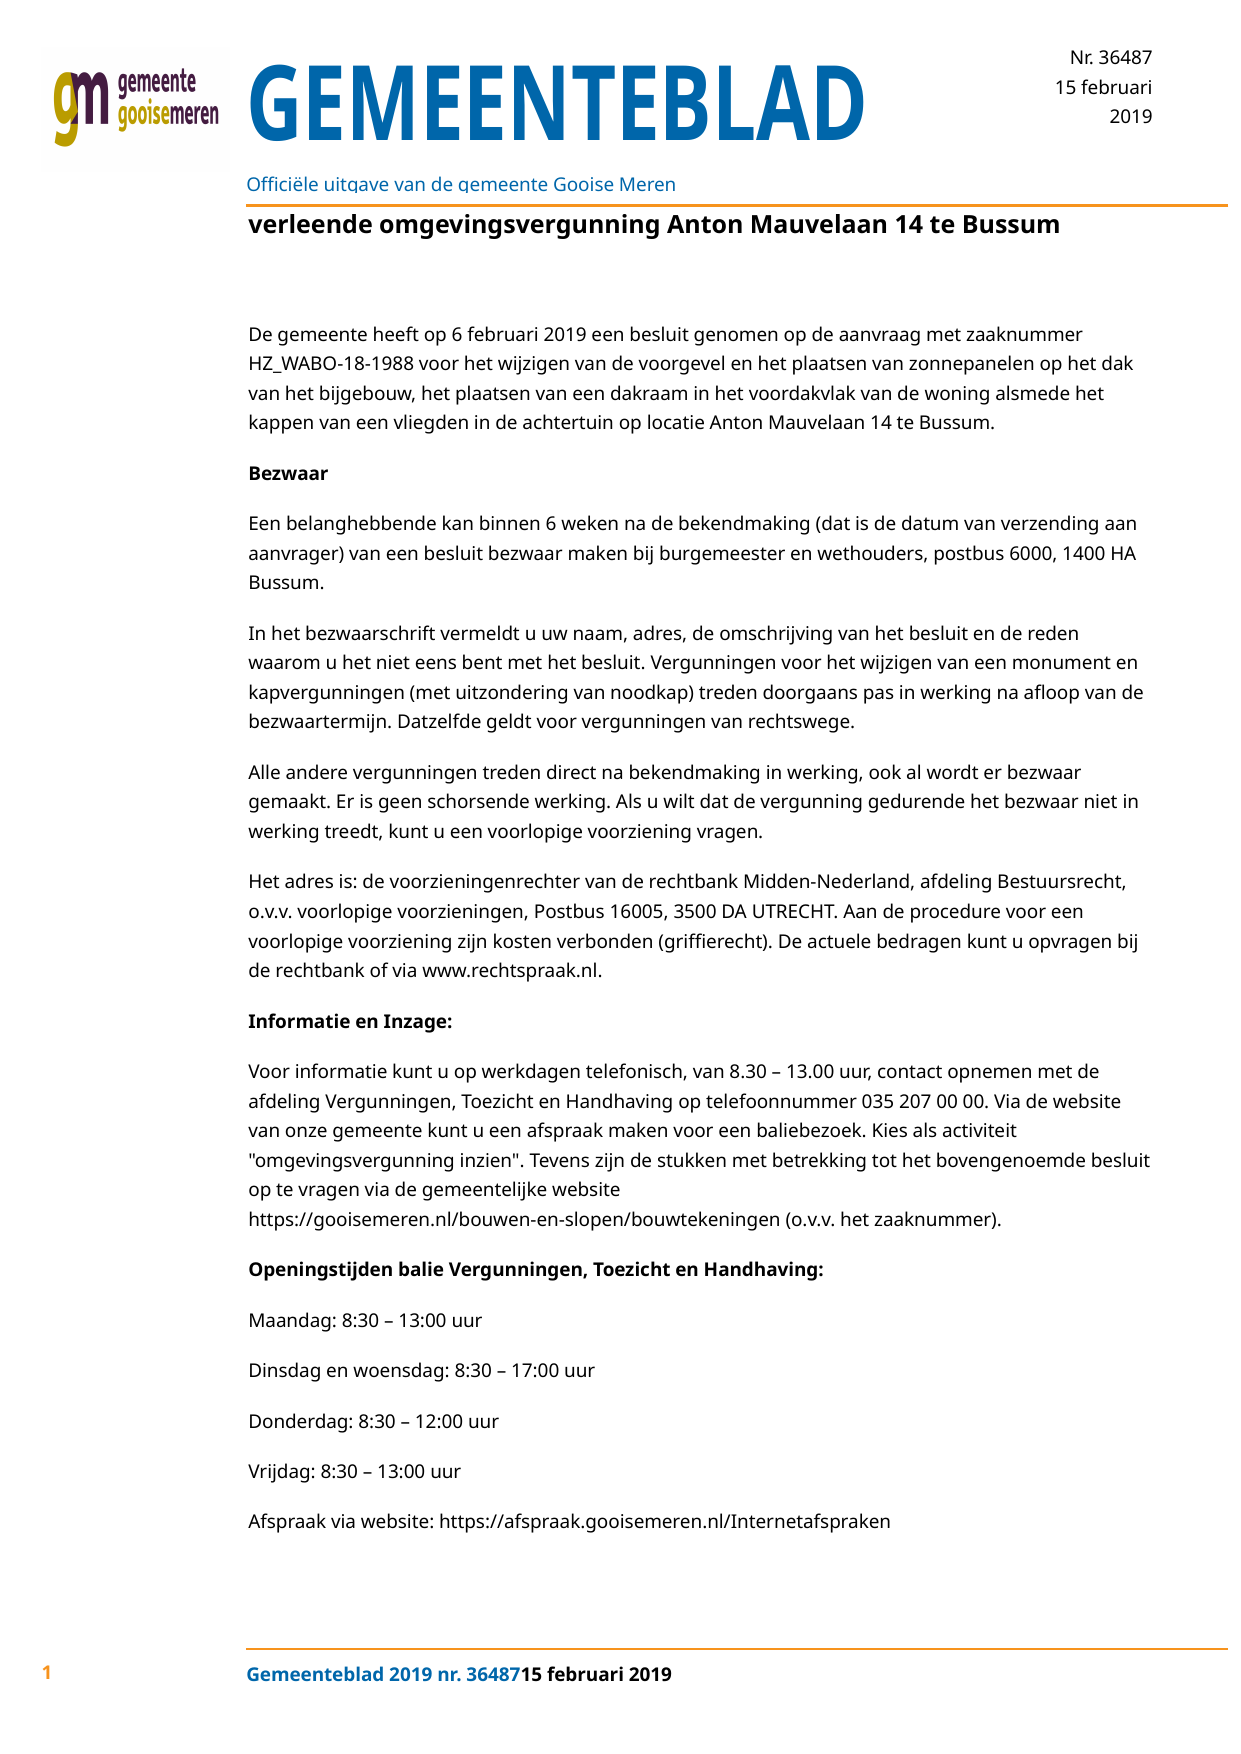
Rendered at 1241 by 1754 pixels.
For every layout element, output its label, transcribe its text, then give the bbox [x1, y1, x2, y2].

text Alle andere vergunningen treden direct na bekendmaking in werking, ook al wordt er bezwaar gemaakt. Er is geen schorsende werking. Als u wilt dat de vergunning gedurende het bezwaar niet in werking treedt, kunt u een voorlopige voorziening vragen. [248, 759, 1152, 844]
text Bezwaar [248, 460, 1152, 486]
text Afspraak via website: https://afspraak.gooisemeren.nl/Internetafspraken [248, 1509, 1152, 1534]
text In het bezwaarschrift vermeldt u uw naam, adres, de omschrijving van het besluit en de reden waarom u het niet eens bent met het besluit. Vergunningen voor het wijzigen van een monument en kapvergunningen (met uitzondering van noodkap) treden doorgaans pas in werking na afloop van de bezwaartermijn. Datzelfde geldt voor vergunningen van rechtswege. [248, 620, 1152, 734]
text Openingstijden balie Vergunningen, Toezicht en Handhaving: [248, 1257, 1152, 1282]
text Het adres is: de voorzieningenrechter van de rechtbank Midden-Nederland, afdeling Bestuursrecht, o.v.v. voorlopige voorzieningen, Postbus 16005, 3500 DA UTRECHT. Aan de procedure voor een voorlopige voorziening zijn kosten verbonden (griffierecht). De actuele bedragen kunt u opvragen bij de rechtbank of via www.rechtspraak.nl. [248, 869, 1152, 983]
text Een belanghebbende kan binnen 6 weken na de bekendmaking (dat is de datum van verzending aan aanvrager) van een besluit bezwaar maken bij burgemeester en wethouders, postbus 6000, 1400 HA Bussum. [248, 510, 1152, 595]
text De gemeente heeft op 6 februari 2019 een besluit genomen op de aanvraag met zaaknummer HZ_WABO-18-1988 voor het wijzigen van de voorgevel en het plaatsen van zonnepanelen op het dak van het bijgebouw, het plaatsen van een dakraam in het voordakvlak van de woning alsmede het kappen van een vliegden in de achtertuin op locatie Anton Mauvelaan 14 te Bussum. [248, 321, 1152, 435]
text Dinsdag en woensdag: 8:30 – 17:00 uur [248, 1357, 1152, 1383]
text Donderdag: 8:30 – 12:00 uur [248, 1408, 1152, 1433]
text Informatie en Inzage: [248, 1008, 1152, 1033]
text Vrijdag: 8:30 – 13:00 uur [248, 1458, 1152, 1484]
text verleende omgevingsvergunning Anton Mauvelaan 14 te Bussum [248, 207, 1152, 241]
text Maandag: 8:30 – 13:00 uur [248, 1307, 1152, 1333]
picture [41, 47, 231, 172]
text Voor informatie kunt u op werkdagen telefonisch, van 8.30 – 13.00 uur, contact opnemen met de afdeling Vergunningen, Toezicht en Handhaving op telefoonnummer 035 207 00 00. Via de website van onze gemeente kunt u een afspraak maken voor een baliebezoek. Kies als activiteit "omgevingsvergunning inzien". Tevens zijn de stukken met betrekking tot het bovengenoemde besluit op te vragen via de gemeentelijke website https://gooisemeren.nl/bouwen-en-slopen/bouwtekeningen (o.v.v. het zaaknummer). [248, 1058, 1152, 1232]
